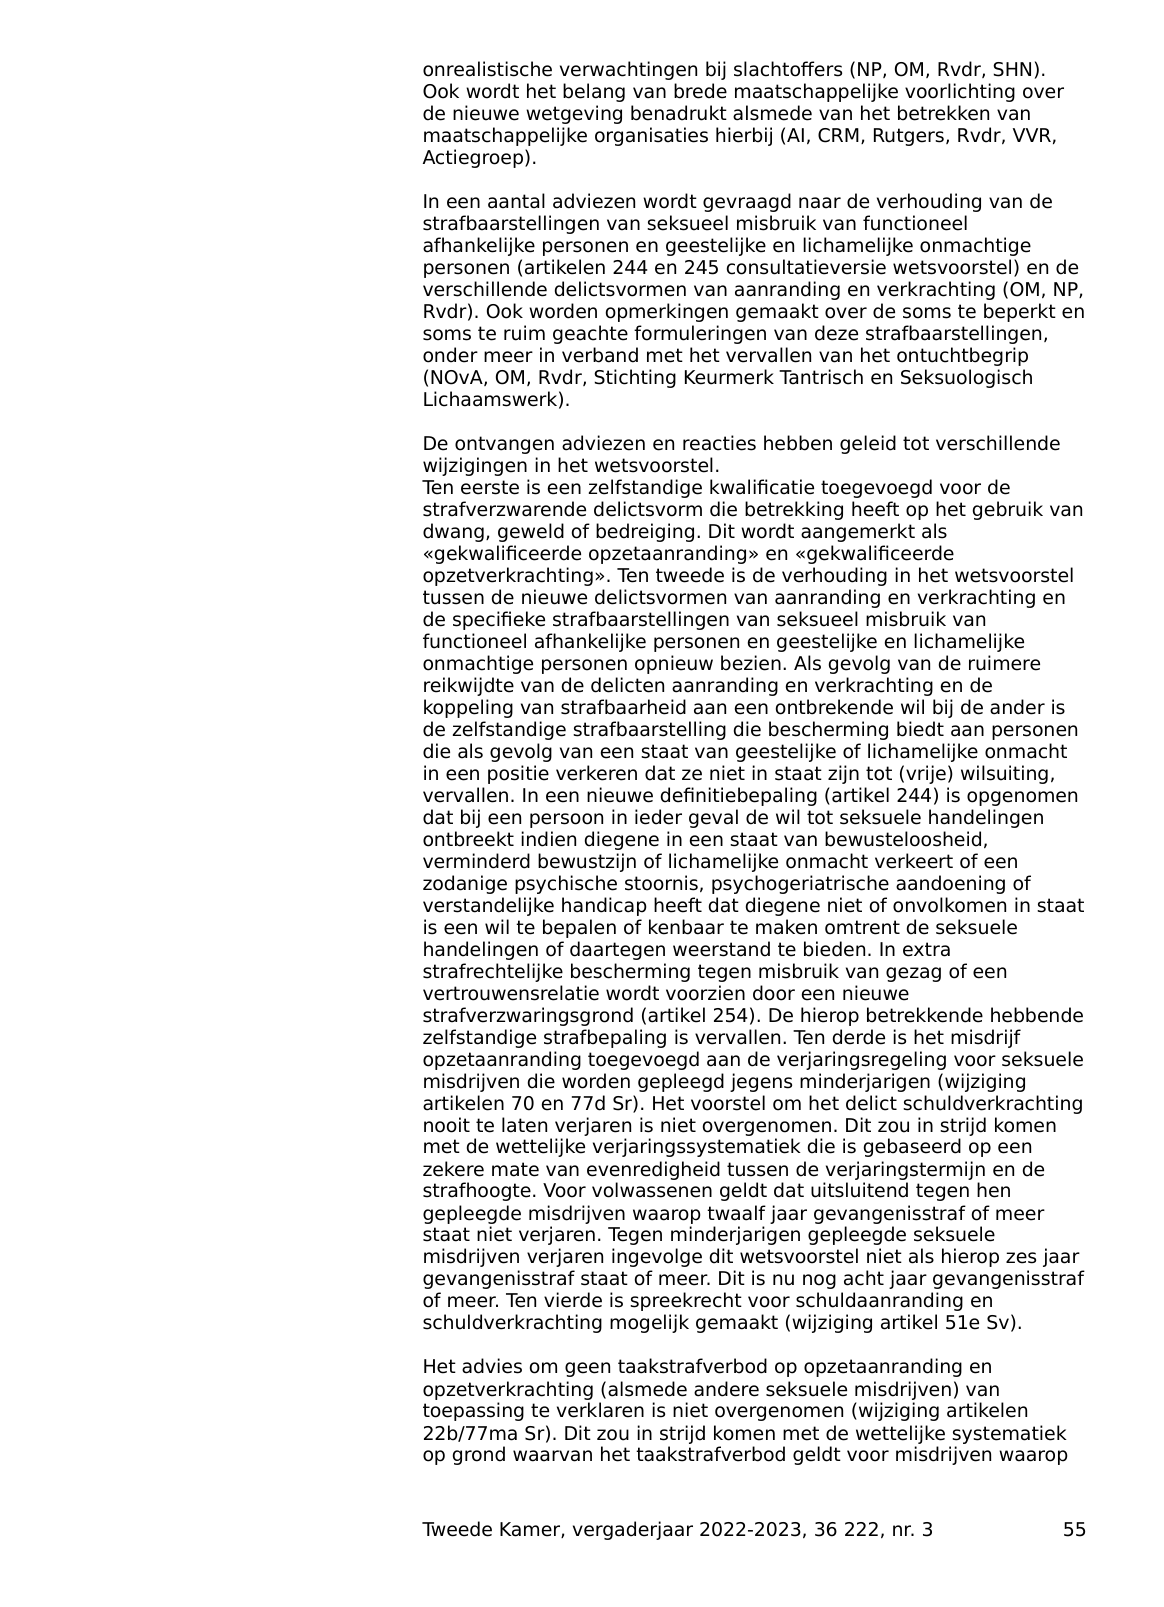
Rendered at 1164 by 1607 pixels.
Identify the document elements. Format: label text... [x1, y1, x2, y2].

text De ontvangen adviezen en reacties hebben geleid tot verschillende wijzigingen in het wetsvoorstel. [422, 433, 1087, 477]
text onrealistische verwachtingen bij slachtoffers (NP, OM, Rvdr, SHN). Ook wordt het belang van brede maatschappelijke voorlichting over de nieuwe wetgeving benadrukt alsmede van het betrekken van maatschappelijke organisaties hierbij (AI, CRM, Rutgers, Rvdr, VVR, Actiegroep). [422, 59, 1087, 169]
text In een aantal adviezen wordt gevraagd naar de verhouding van de strafbaarstellingen van seksueel misbruik van functioneel afhankelijke personen en geestelijke en lichamelijke onmachtige personen (artikelen 244 en 245 consultatieversie wetsvoorstel) en de verschillende delictsvormen van aanranding en verkrachting (OM, NP, Rvdr). Ook worden opmerkingen gemaakt over de soms te beperkt en soms te ruim geachte formuleringen van deze strafbaarstellingen, onder meer in verband met het vervallen van het ontuchtbegrip (NOvA, OM, Rvdr, Stichting Keurmerk Tantrisch en Seksuologisch Lichaamswerk). [422, 191, 1087, 411]
text Het advies om geen taakstrafverbod op opzetaanranding en opzetverkrachting (alsmede andere seksuele misdrijven) van toepassing te verklaren is niet overgenomen (wijziging artikelen 22b/77ma Sr). Dit zou in strijd komen met de wettelijke systematiek op grond waarvan het taakstrafverbod geldt voor misdrijven waarop [422, 1356, 1087, 1466]
text Ten eerste is een zelfstandige kwalificatie toegevoegd voor de strafverzwarende delictsvorm die betrekking heeft op het gebruik van dwang, geweld of bedreiging. Dit wordt aangemerkt als «gekwalificeerde opzetaanranding» en «gekwalificeerde opzetverkrachting». Ten tweede is de verhouding in het wetsvoorstel tussen de nieuwe delictsvormen van aanranding en verkrachting en de specifieke strafbaarstellingen van seksueel misbruik van functioneel afhankelijke personen en geestelijke en lichamelijke onmachtige personen opnieuw bezien. Als gevolg van de ruimere reikwijdte van de delicten aanranding en verkrachting en de koppeling van strafbaarheid aan een ontbrekende wil bij de ander is de zelfstandige strafbaarstelling die bescherming biedt aan personen die als gevolg van een staat van geestelijke of lichamelijke onmacht in een positie verkeren dat ze niet in staat zijn tot (vrije) wilsuiting, vervallen. In een nieuwe definitiebepaling (artikel 244) is opgenomen dat bij een persoon in ieder geval de wil tot seksuele handelingen ontbreekt indien diegene in een staat van bewusteloosheid, verminderd bewustzijn of lichamelijke onmacht verkeert of een zodanige psychische stoornis, psychogeriatrische aandoening of verstandelijke handicap heeft dat diegene niet of onvolkomen in staat is een wil te bepalen of kenbaar te maken omtrent de seksuele handelingen of daartegen weerstand te bieden. In extra strafrechtelijke bescherming tegen misbruik van gezag of een vertrouwensrelatie wordt voorzien door een nieuwe strafverzwaringsgrond (artikel 254). De hierop betrekkende hebbende zelfstandige strafbepaling is vervallen. Ten derde is het misdrijf opzetaanranding toegevoegd aan de verjaringsregeling voor seksuele misdrijven die worden gepleegd jegens minderjarigen (wijziging artikelen 70 en 77d Sr). Het voorstel om het delict schuldverkrachting nooit te laten verjaren is niet overgenomen. Dit zou in strijd komen met de wettelijke verjaringssystematiek die is gebaseerd op een zekere mate van evenredigheid tussen de verjaringstermijn en de strafhoogte. Voor volwassenen geldt dat uitsluitend tegen hen gepleegde misdrijven waarop twaalf jaar gevangenisstraf of meer staat niet verjaren. Tegen minderjarigen gepleegde seksuele misdrijven verjaren ingevolge dit wetsvoorstel niet als hierop zes jaar gevangenisstraf staat of meer. Dit is nu nog acht jaar gevangenisstraf of meer. Ten vierde is spreekrecht voor schuldaanranding en schuldverkrachting mogelijk gemaakt (wijziging artikel 51e Sv). [422, 477, 1087, 1334]
